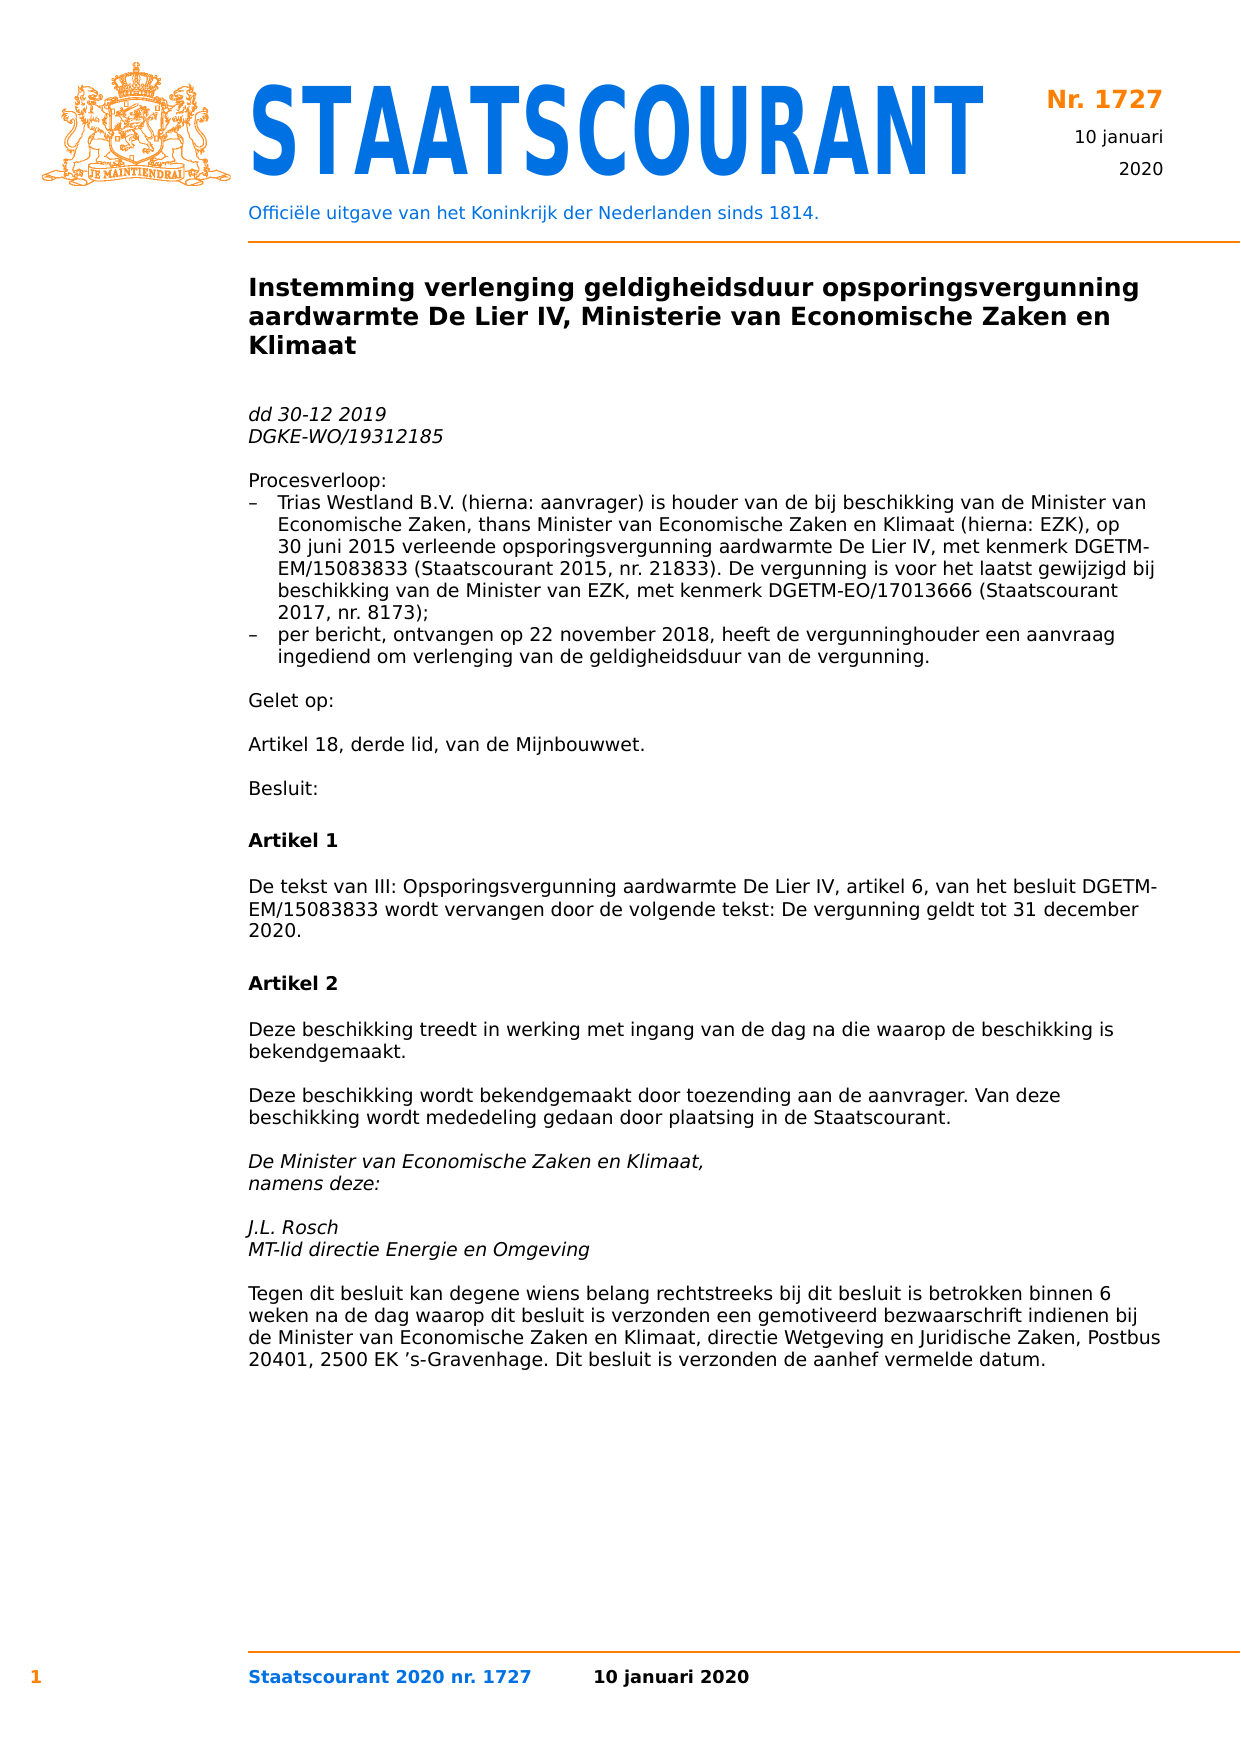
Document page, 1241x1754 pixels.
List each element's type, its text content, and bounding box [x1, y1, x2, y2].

text Tegen dit besluit kan degene wiens belang rechtstreeks bij dit besluit is betrokken binnen 6 weken na de dag waarop dit besluit is verzonden een gemotiveerd bezwaarschrift indienen bij de Minister van Economische Zaken en Klimaat, directie Wetgeving en Juridische Zaken, Postbus 20401, 2500 EK ’s-Gravenhage. Dit besluit is verzonden de aanhef vermelde datum. [248, 1283, 1163, 1371]
text dd 30-12 2019 [248, 404, 1163, 426]
table_header STAATSCOURANT [248, 62, 998, 203]
picture [41, 62, 231, 186]
table_header [25, 62, 248, 241]
subtitle Artikel 1 [248, 829, 1163, 851]
table_cell 10 januari [998, 121, 1240, 153]
table_cell Officiële uitgave van het Koninkrijk der Nederlanden sinds 1814. [248, 203, 1240, 241]
text Gelet op: [248, 690, 1163, 712]
text Artikel 18, derde lid, van de Mijnbouwwet. [248, 734, 1163, 756]
text – Trias Westland B.V. (hierna: aanvrager) is houder van de bij beschikking van de Minister van Economische Zaken, thans Minister van Economische Zaken en Klimaat (hierna: EZK), op 30 juni 2015 verleende opsporingsvergunning aardwarmte De Lier IV, met kenmerk DGETM-EM/15083833 (Staatscourant 2015, nr. 21833). De vergunning is voor het laatst gewijzigd bij beschikking van de Minister van EZK, met kenmerk DGETM-EO/17013666 (Staatscourant 2017, nr. 8173); [248, 492, 1163, 624]
text De tekst van III: Opsporingsvergunning aardwarmte De Lier IV, artikel 6, van het besluit DGETM-EM/15083833 wordt vervangen door de volgende tekst: De vergunning geldt tot 31 december 2020. [248, 876, 1163, 942]
text Deze beschikking treedt in werking met ingang van de dag na die waarop de beschikking is bekendgemaakt. [248, 1019, 1163, 1063]
text – per bericht, ontvangen op 22 november 2018, heeft de vergunninghouder een aanvraag ingediend om verlenging van de geldigheidsduur van de vergunning. [248, 624, 1163, 668]
subtitle Instemming verlenging geldigheidsduur opsporingsvergunning aardwarmte De Lier IV, Ministerie van Economische Zaken en Klimaat [248, 273, 1163, 361]
table_header Nr. 1727 [998, 62, 1240, 121]
subtitle Artikel 2 [248, 972, 1163, 994]
text DGKE-WO/19312185 [248, 426, 1163, 448]
table_cell 2020 [998, 153, 1240, 203]
text Deze beschikking wordt bekendgemaakt door toezending aan de aanvrager. Van deze beschikking wordt mededeling gedaan door plaatsing in de Staatscourant. [248, 1085, 1163, 1129]
text Besluit: [248, 777, 1163, 799]
text De Minister van Economische Zaken en Klimaat, namens deze: J.L. Rosch MT-lid directie Energie en Omgeving [248, 1151, 1163, 1261]
text Procesverloop: [248, 470, 1163, 492]
